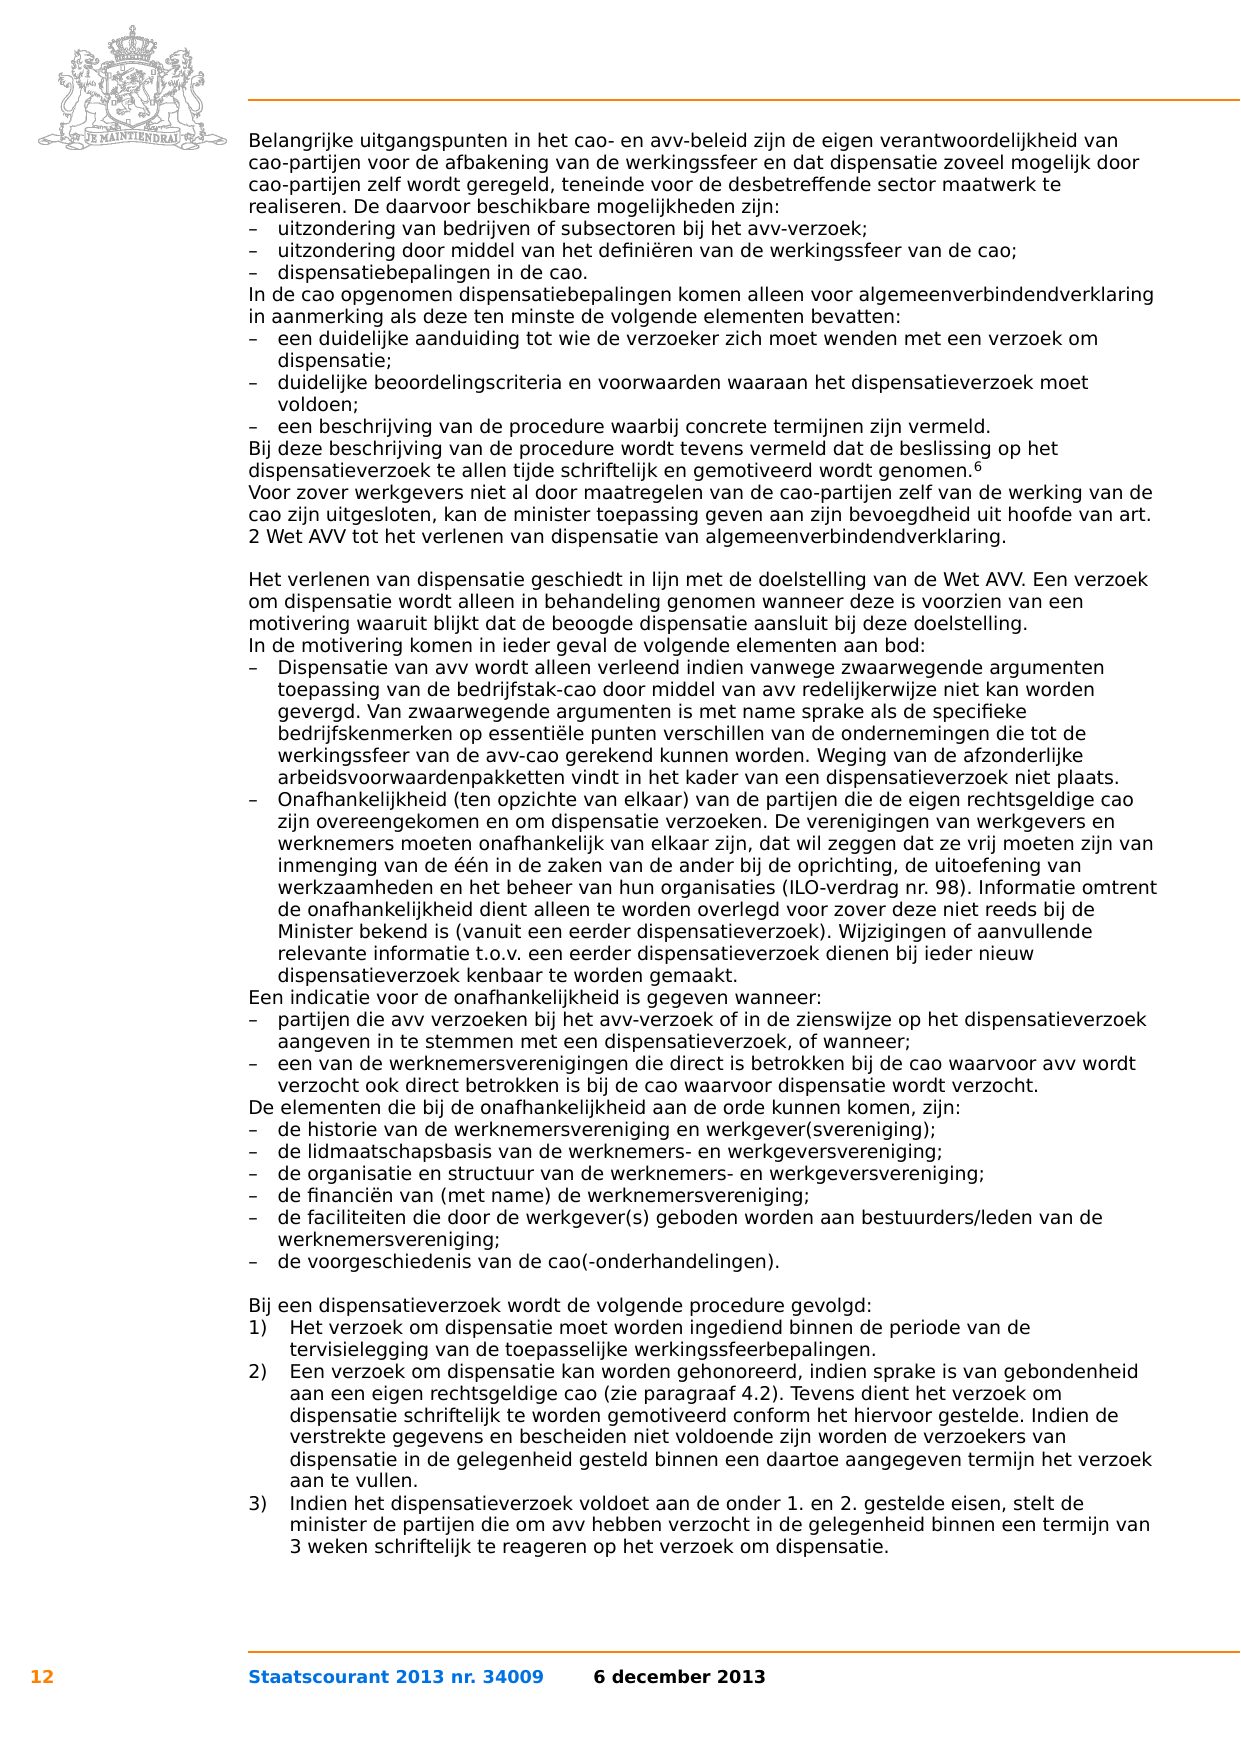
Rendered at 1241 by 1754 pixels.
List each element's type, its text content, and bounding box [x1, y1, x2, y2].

text – uitzondering door middel van het definiëren van de werkingssfeer van de cao; [248, 240, 1163, 262]
text Belangrijke uitgangspunten in het cao- en avv-beleid zijn de eigen verantwoordelijkheid van cao-partijen voor de afbakening van de werkingssfeer en dat dispensatie zoveel mogelijk door cao-partijen zelf wordt geregeld, teneinde voor de desbetreffende sector maatwerk te realiseren. De daarvoor beschikbare mogelijkheden zijn: [248, 130, 1163, 218]
text Voor zover werkgevers niet al door maatregelen van de cao-partijen zelf van de werking van de cao zijn uitgesloten, kan de minister toepassing geven aan zijn bevoegdheid uit hoofde van art. 2 Wet AVV tot het verlenen van dispensatie van algemeenverbindendverklaring. [248, 482, 1163, 547]
text Bij een dispensatieverzoek wordt de volgende procedure gevolgd: [248, 1294, 1163, 1317]
text In de motivering komen in ieder geval de volgende elementen aan bod: [248, 635, 1163, 657]
text Het verlenen van dispensatie geschiedt in lijn met de doelstelling van de Wet AVV. Een verzoek om dispensatie wordt alleen in behandeling genomen wanneer deze is voorzien van een motivering waaruit blijkt dat de beoogde dispensatie aansluit bij deze doelstelling. [248, 569, 1163, 635]
text – Onafhankelijkheid (ten opzichte van elkaar) van de partijen die de eigen rechtsgeldige cao zijn overeengekomen en om dispensatie verzoeken. De verenigingen van werkgevers en werknemers moeten onafhankelijk van elkaar zijn, dat wil zeggen dat ze vrij moeten zijn van inmenging van de één in de zaken van de ander bij de oprichting, de uitoefening van werkzaamheden en het beheer van hun organisaties (ILO-verdrag nr. 98). Informatie omtrent de onafhankelijkheid dient alleen te worden overlegd voor zover deze niet reeds bij de Minister bekend is (vanuit een eerder dispensatieverzoek). Wijzigingen of aanvullende relevante informatie t.o.v. een eerder dispensatieverzoek dienen bij ieder nieuw dispensatieverzoek kenbaar te worden gemaakt. [248, 789, 1163, 987]
text In de cao opgenomen dispensatiebepalingen komen alleen voor algemeenverbindendverklaring in aanmerking als deze ten minste de volgende elementen bevatten: [248, 284, 1163, 328]
text De elementen die bij de onafhankelijkheid aan de orde kunnen komen, zijn: [248, 1097, 1163, 1119]
text – een beschrijving van de procedure waarbij concrete termijnen zijn vermeld. [248, 416, 1163, 438]
text – een van de werknemersverenigingen die direct is betrokken bij de cao waarvoor avv wordt verzocht ook direct betrokken is bij de cao waarvoor dispensatie wordt verzocht. [248, 1053, 1163, 1097]
text – partijen die avv verzoeken bij het avv-verzoek of in de zienswijze op het dispensatieverzoek aangeven in te stemmen met een dispensatieverzoek, of wanneer; [248, 1009, 1163, 1053]
text – dispensatiebepalingen in de cao. [248, 262, 1163, 284]
text 3) Indien het dispensatieverzoek voldoet aan de onder 1. en 2. gestelde eisen, stelt de minister de partijen die om avv hebben verzocht in de gelegenheid binnen een termijn van 3 weken schriftelijk te reageren op het verzoek om dispensatie. [248, 1492, 1163, 1558]
text – de faciliteiten die door de werkgever(s) geboden worden aan bestuurders/leden van de werknemersvereniging; [248, 1207, 1163, 1251]
text – Dispensatie van avv wordt alleen verleend indien vanwege zwaarwegende argumenten toepassing van de bedrijfstak-cao door middel van avv redelijkerwijze niet kan worden gevergd. Van zwaarwegende argumenten is met name sprake als de specifieke bedrijfskenmerken op essentiële punten verschillen van de ondernemingen die tot de werkingssfeer van de avv-cao gerekend kunnen worden. Weging van de afzonderlijke arbeidsvoorwaardenpakketten vindt in het kader van een dispensatieverzoek niet plaats. [248, 657, 1163, 789]
text – de historie van de werknemersvereniging en werkgever(svereniging); [248, 1119, 1163, 1141]
text Bij deze beschrijving van de procedure wordt tevens vermeld dat de beslissing op het dispensatieverzoek te allen tijde schriftelijk en gemotiveerd wordt genomen.6 [248, 438, 1163, 482]
text – de organisatie en structuur van de werknemers- en werkgeversvereniging; [248, 1163, 1163, 1185]
text – de lidmaatschapsbasis van de werknemers- en werkgeversvereniging; [248, 1141, 1163, 1163]
text – uitzondering van bedrijven of subsectoren bij het avv-verzoek; [248, 218, 1163, 240]
text – duidelijke beoordelingscriteria en voorwaarden waaraan het dispensatieverzoek moet voldoen; [248, 372, 1163, 416]
text – de voorgeschiedenis van de cao(-onderhandelingen). [248, 1251, 1163, 1273]
text – de financiën van (met name) de werknemersvereniging; [248, 1185, 1163, 1207]
text – een duidelijke aanduiding tot wie de verzoeker zich moet wenden met een verzoek om dispensatie; [248, 328, 1163, 372]
text 1) Het verzoek om dispensatie moet worden ingediend binnen de periode van de tervisielegging van de toepasselijke werkingssfeerbepalingen. [248, 1317, 1163, 1361]
picture [38, 25, 227, 150]
text Een indicatie voor de onafhankelijkheid is gegeven wanneer: [248, 987, 1163, 1009]
text 2) Een verzoek om dispensatie kan worden gehonoreerd, indien sprake is van gebondenheid aan een eigen rechtsgeldige cao (zie paragraaf 4.2). Tevens dient het verzoek om dispensatie schriftelijk te worden gemotiveerd conform het hiervoor gestelde. Indien de verstrekte gegevens en bescheiden niet voldoende zijn worden de verzoekers van dispensatie in de gelegenheid gesteld binnen een daartoe aangegeven termijn het verzoek aan te vullen. [248, 1361, 1163, 1492]
